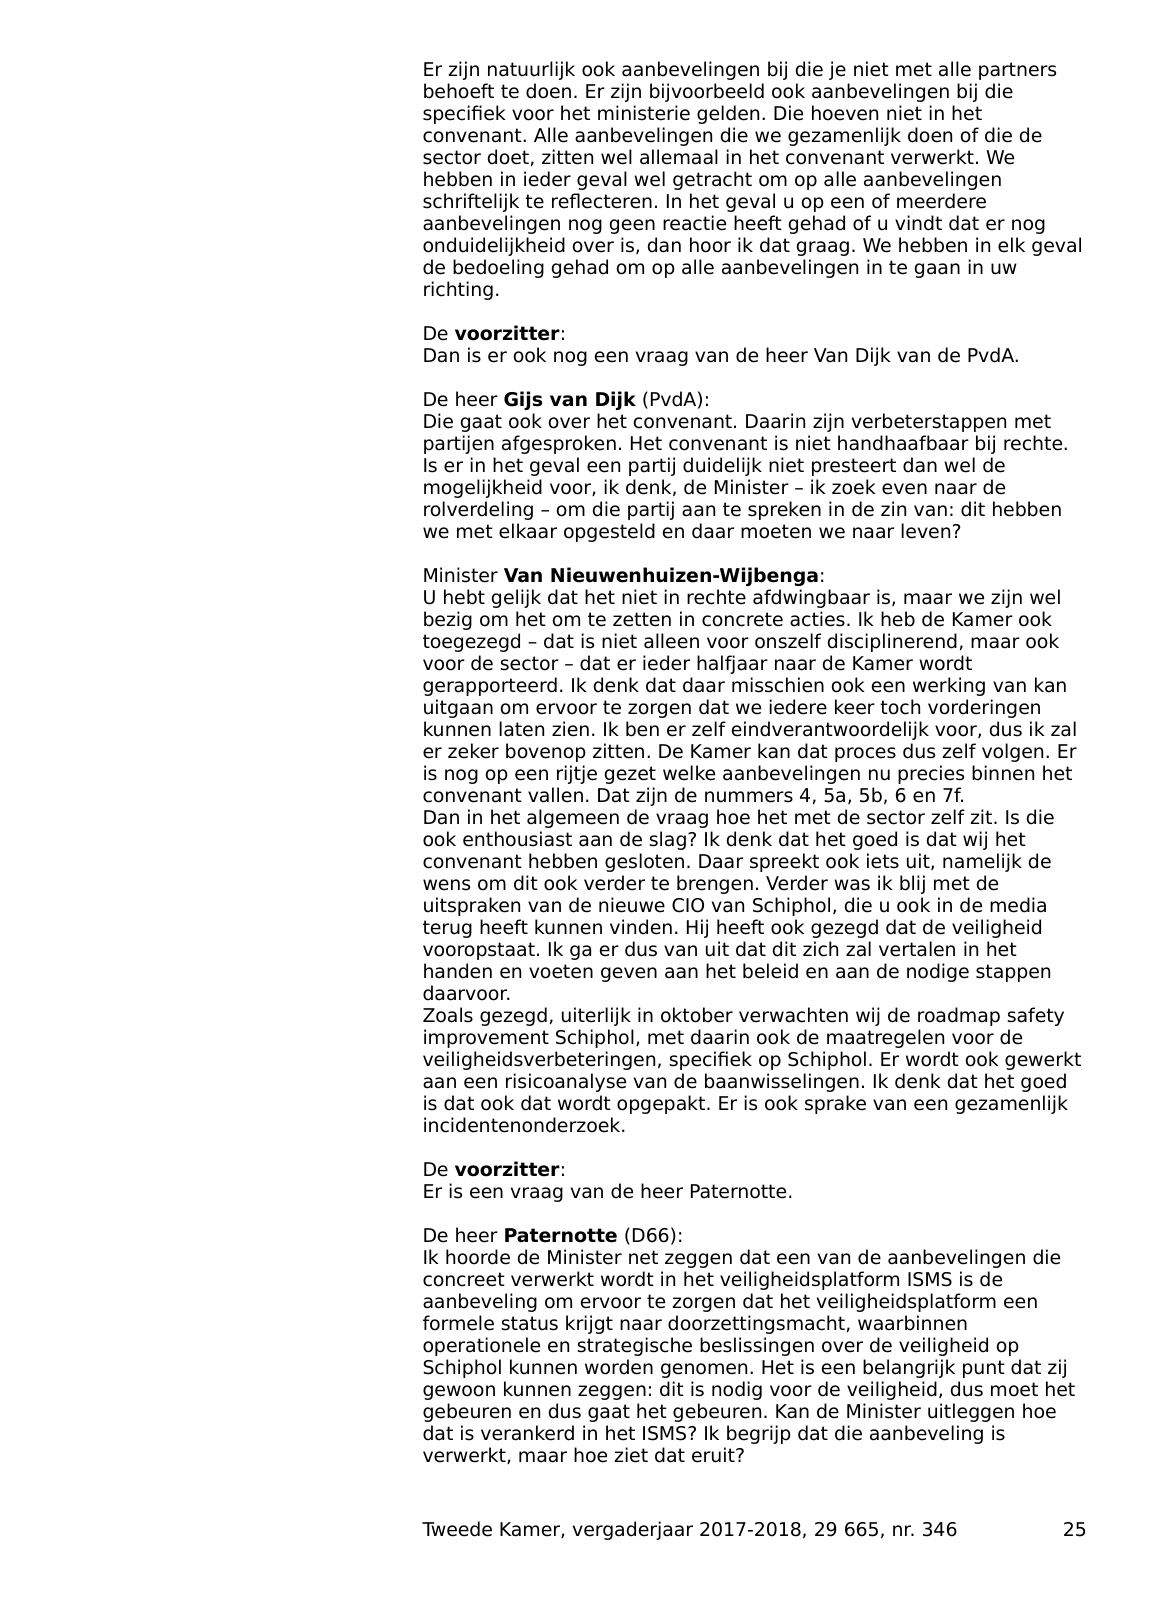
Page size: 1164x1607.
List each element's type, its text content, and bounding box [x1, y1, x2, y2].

text De voorzitter: [422, 323, 1087, 345]
text De voorzitter: [422, 1159, 1087, 1181]
text Zoals gezegd, uiterlijk in oktober verwachten wij de roadmap safety improvement Schiphol, met daarin ook de maatregelen voor de veiligheidsverbeteringen, specifiek op Schiphol. Er wordt ook gewerkt aan een risicoanalyse van de baanwisselingen. Ik denk dat het goed is dat ook dat wordt opgepakt. Er is ook sprake van een gezamenlijk incidentenonderzoek. [422, 1005, 1087, 1137]
text Die gaat ook over het convenant. Daarin zijn verbeterstappen met partijen afgesproken. Het convenant is niet handhaafbaar bij rechte. Is er in het geval een partij duidelijk niet presteert dan wel de mogelijkheid voor, ik denk, de Minister – ik zoek even naar de rolverdeling – om die partij aan te spreken in de zin van: dit hebben we met elkaar opgesteld en daar moeten we naar leven? [422, 411, 1087, 543]
text Minister Van Nieuwenhuizen-Wijbenga: [422, 565, 1087, 587]
text De heer Paternotte (D66): [422, 1225, 1087, 1247]
text Er is een vraag van de heer Paternotte. [422, 1181, 1087, 1203]
text U hebt gelijk dat het niet in rechte afdwingbaar is, maar we zijn wel bezig om het om te zetten in concrete acties. Ik heb de Kamer ook toegezegd – dat is niet alleen voor onszelf disciplinerend, maar ook voor de sector – dat er ieder halfjaar naar de Kamer wordt gerapporteerd. Ik denk dat daar misschien ook een werking van kan uitgaan om ervoor te zorgen dat we iedere keer toch vorderingen kunnen laten zien. Ik ben er zelf eindverantwoordelijk voor, dus ik zal er zeker bovenop zitten. De Kamer kan dat proces dus zelf volgen. Er is nog op een rijtje gezet welke aanbevelingen nu precies binnen het convenant vallen. Dat zijn de nummers 4, 5a, 5b, 6 en 7f. [422, 587, 1087, 807]
text Dan in het algemeen de vraag hoe het met de sector zelf zit. Is die ook enthousiast aan de slag? Ik denk dat het goed is dat wij het convenant hebben gesloten. Daar spreekt ook iets uit, namelijk de wens om dit ook verder te brengen. Verder was ik blij met de uitspraken van de nieuwe CIO van Schiphol, die u ook in de media terug heeft kunnen vinden. Hij heeft ook gezegd dat de veiligheid vooropstaat. Ik ga er dus van uit dat dit zich zal vertalen in het handen en voeten geven aan het beleid en aan de nodige stappen daarvoor. [422, 807, 1087, 1005]
text De heer Gijs van Dijk (PvdA): [422, 389, 1087, 411]
text Ik hoorde de Minister net zeggen dat een van de aanbevelingen die concreet verwerkt wordt in het veiligheidsplatform ISMS is de aanbeveling om ervoor te zorgen dat het veiligheidsplatform een formele status krijgt naar doorzettingsmacht, waarbinnen operationele en strategische beslissingen over de veiligheid op Schiphol kunnen worden genomen. Het is een belangrijk punt dat zij gewoon kunnen zeggen: dit is nodig voor de veiligheid, dus moet het gebeuren en dus gaat het gebeuren. Kan de Minister uitleggen hoe dat is verankerd in het ISMS? Ik begrijp dat die aanbeveling is verwerkt, maar hoe ziet dat eruit? [422, 1247, 1087, 1467]
text Er zijn natuurlijk ook aanbevelingen bij die je niet met alle partners behoeft te doen. Er zijn bijvoorbeeld ook aanbevelingen bij die specifiek voor het ministerie gelden. Die hoeven niet in het convenant. Alle aanbevelingen die we gezamenlijk doen of die de sector doet, zitten wel allemaal in het convenant verwerkt. We hebben in ieder geval wel getracht om op alle aanbevelingen schriftelijk te reflecteren. In het geval u op een of meerdere aanbevelingen nog geen reactie heeft gehad of u vindt dat er nog onduidelijkheid over is, dan hoor ik dat graag. We hebben in elk geval de bedoeling gehad om op alle aanbevelingen in te gaan in uw richting. [422, 59, 1087, 301]
text Dan is er ook nog een vraag van de heer Van Dijk van de PvdA. [422, 345, 1087, 367]
